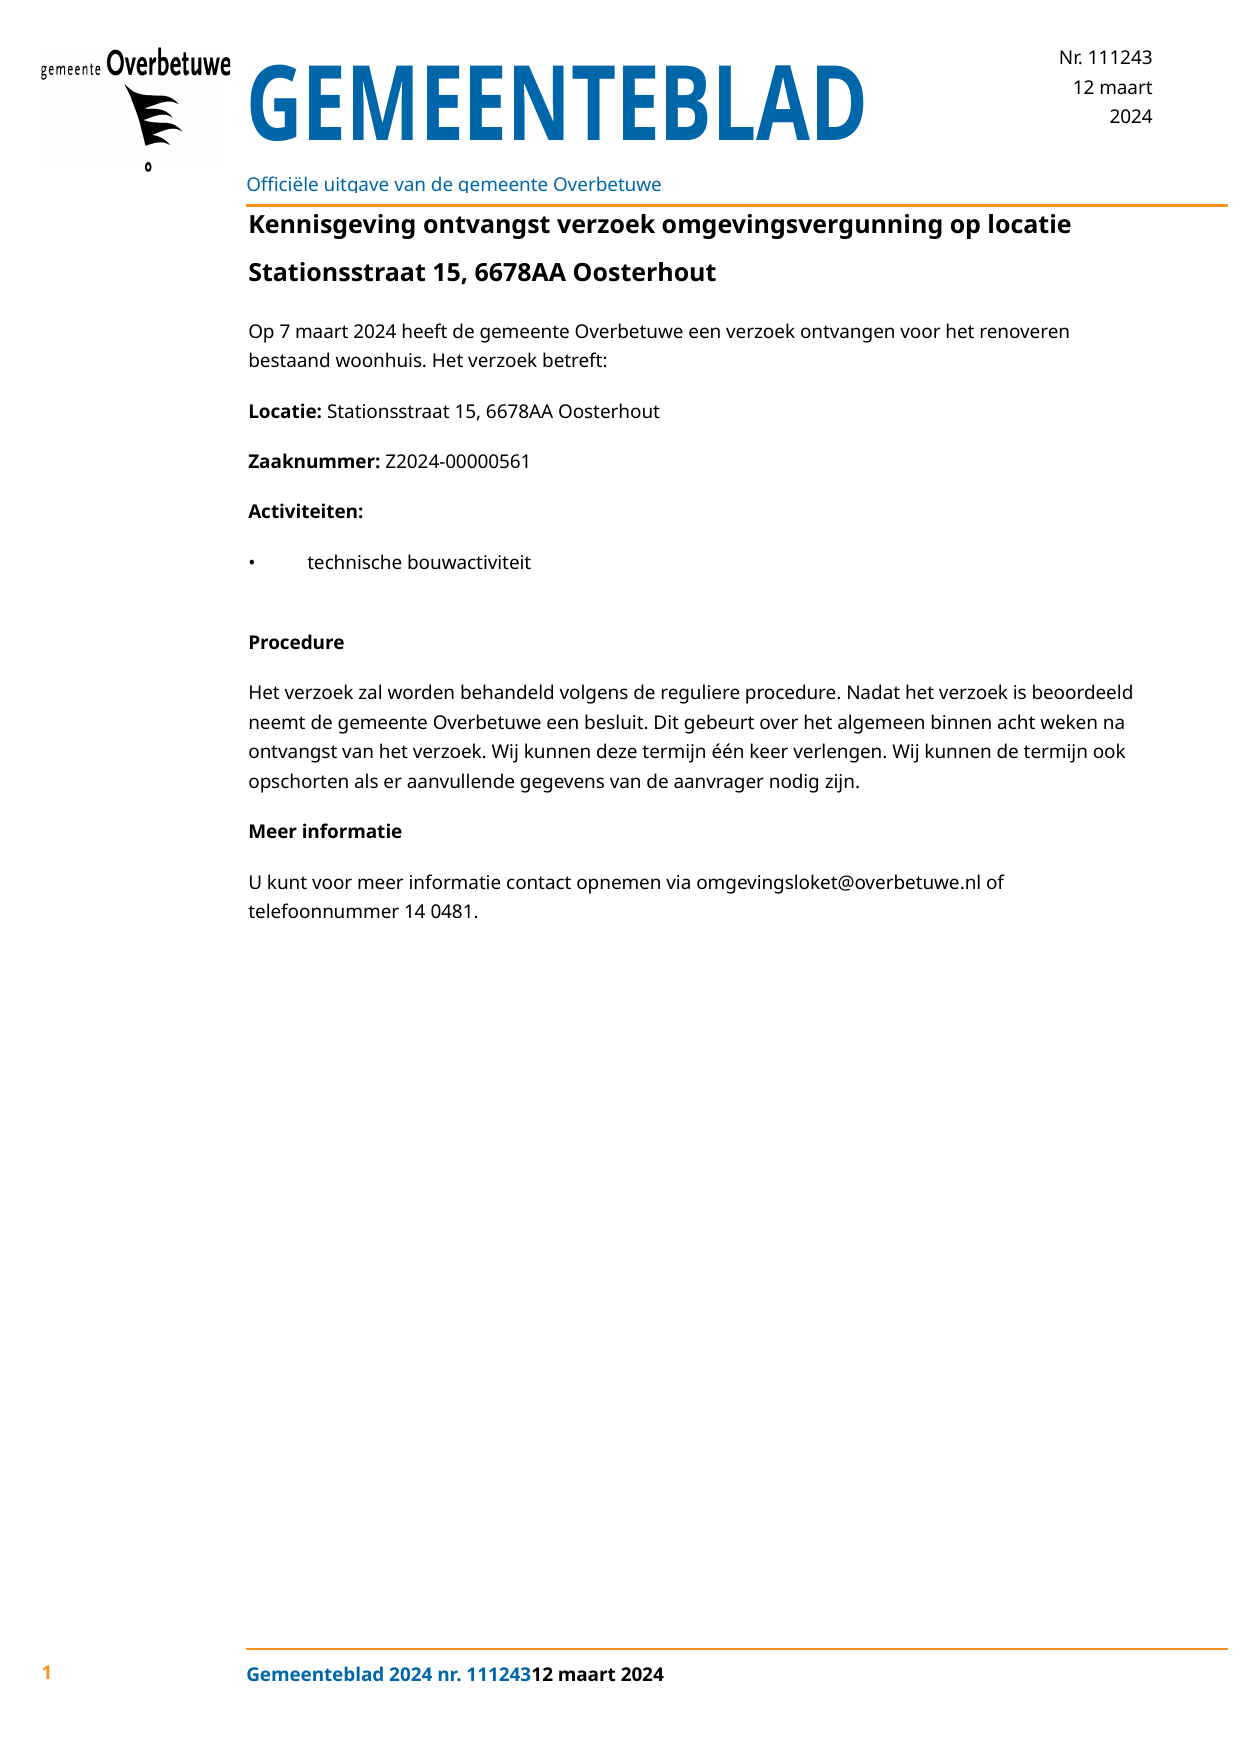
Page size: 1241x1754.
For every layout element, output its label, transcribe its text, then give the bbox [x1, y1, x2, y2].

text Kennisgeving ontvangst verzoek omgevingsvergunning op locatie Stationsstraat 15, 6678AA Oosterhout [248, 207, 1152, 288]
text Op 7 maart 2024 heeft de gemeente Overbetuwe een verzoek ontvangen voor het renoveren bestaand woonhuis. Het verzoek betreft: [248, 318, 1152, 373]
text Het verzoek zal worden behandeld volgens de reguliere procedure. Nadat het verzoek is beoordeeld neemt de gemeente Overbetuwe een besluit. Dit gebeurt over het algemeen binnen acht weken na ontvangst van het verzoek. Wij kunnen deze termijn één keer verlengen. Wij kunnen de termijn ook opschorten als er aanvullende gegevens van de aanvrager nodig zijn. [248, 679, 1152, 794]
text U kunt voor meer informatie contact opnemen via omgevingsloket@overbetuwe.nl of telefoonnummer 14 0481. [248, 869, 1152, 924]
text Activiteiten: [248, 499, 1152, 524]
text Locatie: Stationsstraat 15, 6678AA Oosterhout [248, 398, 1152, 424]
text Meer informatie [248, 819, 1152, 844]
list technische bouwactiviteit [248, 549, 1152, 575]
text Zaaknummer: Z2024-00000561 [248, 448, 1152, 474]
text Procedure [248, 629, 1152, 655]
picture [41, 47, 231, 172]
